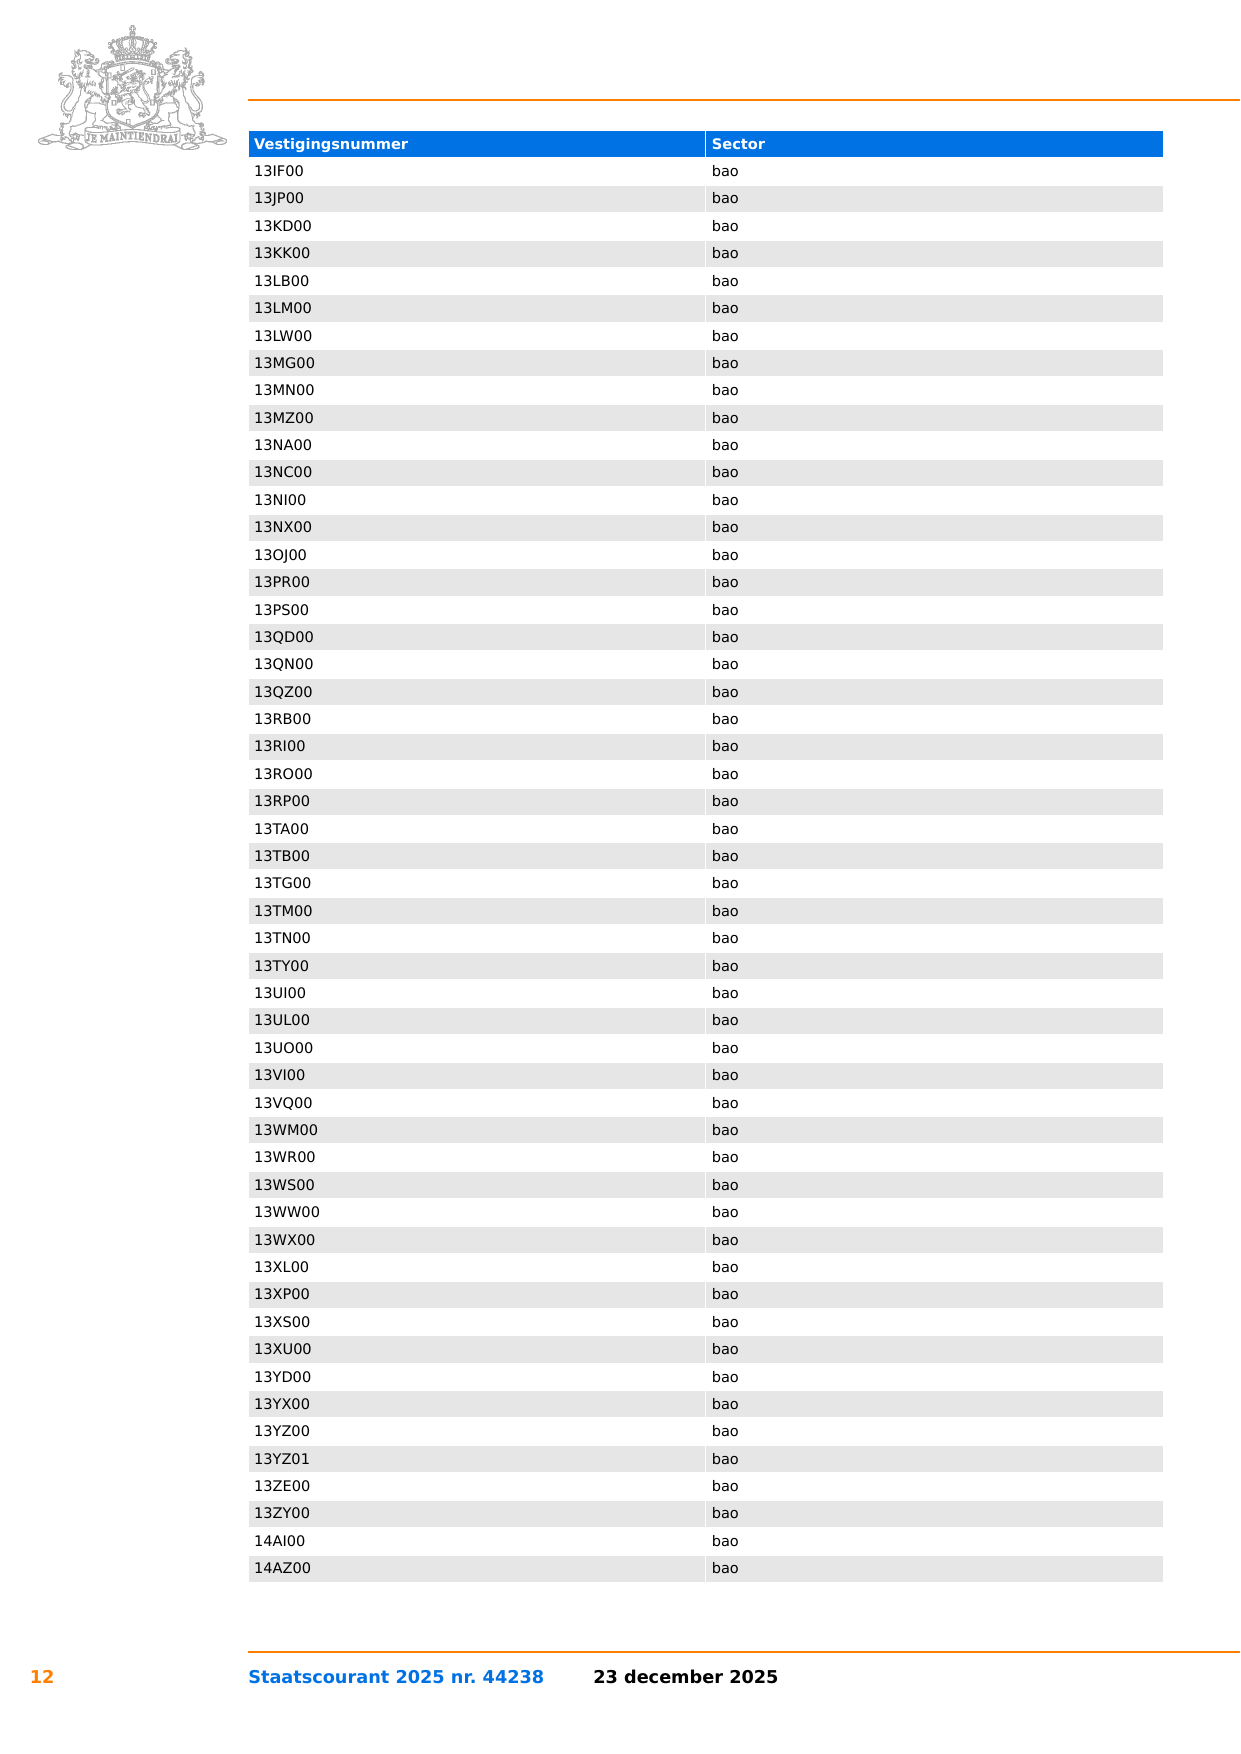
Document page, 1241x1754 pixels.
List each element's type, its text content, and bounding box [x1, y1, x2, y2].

table_cell 13YX00 [249, 1391, 705, 1417]
table_cell 13NX00 [249, 515, 705, 541]
table_cell bao [706, 1090, 1163, 1116]
table_cell 13QZ00 [249, 679, 705, 705]
table_cell bao [706, 816, 1163, 842]
table_cell 13TB00 [249, 843, 705, 869]
table_cell bao [706, 515, 1163, 541]
table_cell bao [706, 1008, 1163, 1034]
table_cell bao [706, 1227, 1163, 1253]
table_cell 13UI00 [249, 980, 705, 1007]
table_cell 13RO00 [249, 761, 705, 787]
table_cell bao [706, 789, 1163, 815]
table_cell 13WW00 [249, 1199, 705, 1226]
table_cell bao [706, 158, 1163, 185]
table_cell 13VQ00 [249, 1090, 705, 1116]
table_cell 13TY00 [249, 953, 705, 979]
table_cell bao [706, 241, 1163, 267]
table_cell bao [706, 460, 1163, 486]
table_cell 13KK00 [249, 241, 705, 267]
table_cell bao [706, 1172, 1163, 1198]
table_cell 13UL00 [249, 1008, 705, 1034]
table_cell 13RI00 [249, 734, 705, 760]
table_cell 13ZY00 [249, 1501, 705, 1527]
table_cell 13IF00 [249, 158, 705, 185]
table_cell bao [706, 1336, 1163, 1363]
table_cell bao [706, 597, 1163, 623]
table_cell bao [706, 1501, 1163, 1527]
table_cell bao [706, 651, 1163, 678]
table_cell bao [706, 1117, 1163, 1143]
table_cell 13WR00 [249, 1145, 705, 1171]
table_cell 13QN00 [249, 651, 705, 678]
table_cell bao [706, 624, 1163, 650]
table_cell bao [706, 871, 1163, 897]
table_cell bao [706, 898, 1163, 924]
table_cell 13MN00 [249, 378, 705, 404]
table_cell 13WS00 [249, 1172, 705, 1198]
table_cell bao [706, 1391, 1163, 1417]
table_cell bao [706, 405, 1163, 431]
table_cell bao [706, 953, 1163, 979]
table_cell bao [706, 542, 1163, 568]
table_cell 13RB00 [249, 706, 705, 733]
table_cell bao [706, 1254, 1163, 1281]
table_cell bao [706, 1309, 1163, 1335]
table_cell bao [706, 295, 1163, 322]
table_cell bao [706, 213, 1163, 239]
table_cell 13PR00 [249, 569, 705, 596]
table_cell bao [706, 925, 1163, 952]
table_cell 13MG00 [249, 350, 705, 376]
table_cell bao [706, 679, 1163, 705]
table_cell 13YZ00 [249, 1419, 705, 1445]
table_cell bao [706, 268, 1163, 294]
table_cell 13YD00 [249, 1364, 705, 1390]
picture [38, 25, 227, 150]
table_cell bao [706, 378, 1163, 404]
table_cell bao [706, 186, 1163, 212]
table_cell bao [706, 706, 1163, 733]
table_cell 13TA00 [249, 816, 705, 842]
table_header Vestigingsnummer [249, 131, 705, 157]
table_cell 13MZ00 [249, 405, 705, 431]
table_cell bao [706, 1364, 1163, 1390]
table_cell 13LM00 [249, 295, 705, 322]
table_cell 13OJ00 [249, 542, 705, 568]
table_cell 13YZ01 [249, 1446, 705, 1472]
table_cell 13XP00 [249, 1282, 705, 1308]
table_cell bao [706, 1282, 1163, 1308]
table_cell 13KD00 [249, 213, 705, 239]
table_cell 13XS00 [249, 1309, 705, 1335]
table_cell 13NI00 [249, 487, 705, 513]
table_cell 14AZ00 [249, 1556, 705, 1582]
table_cell bao [706, 1199, 1163, 1226]
table_cell bao [706, 1528, 1163, 1554]
table_cell bao [706, 323, 1163, 349]
table_cell 13NC00 [249, 460, 705, 486]
table_cell bao [706, 1063, 1163, 1089]
table_cell 13LB00 [249, 268, 705, 294]
table_cell bao [706, 1556, 1163, 1582]
table_cell 13XU00 [249, 1336, 705, 1363]
table_cell bao [706, 1419, 1163, 1445]
table_cell 13QD00 [249, 624, 705, 650]
table_cell 13LW00 [249, 323, 705, 349]
table_cell bao [706, 1446, 1163, 1472]
table_cell bao [706, 1145, 1163, 1171]
table_cell 13TN00 [249, 925, 705, 952]
table_header Sector [706, 131, 1163, 157]
table_cell 13RP00 [249, 789, 705, 815]
table_cell 13TG00 [249, 871, 705, 897]
table_cell 13ZE00 [249, 1473, 705, 1500]
table_cell 13TM00 [249, 898, 705, 924]
table_cell 13JP00 [249, 186, 705, 212]
table_cell bao [706, 432, 1163, 459]
table_cell 13WX00 [249, 1227, 705, 1253]
table_cell 13NA00 [249, 432, 705, 459]
table_cell 13UO00 [249, 1035, 705, 1061]
table_cell 13VI00 [249, 1063, 705, 1089]
table_cell bao [706, 843, 1163, 869]
table_cell bao [706, 1035, 1163, 1061]
table_cell bao [706, 487, 1163, 513]
table_cell bao [706, 1473, 1163, 1500]
table_cell 13XL00 [249, 1254, 705, 1281]
table_cell bao [706, 980, 1163, 1007]
table_cell bao [706, 350, 1163, 376]
table_cell bao [706, 569, 1163, 596]
table_cell 13PS00 [249, 597, 705, 623]
table_cell 14AI00 [249, 1528, 705, 1554]
table_cell 13WM00 [249, 1117, 705, 1143]
table_cell bao [706, 761, 1163, 787]
table_cell bao [706, 734, 1163, 760]
